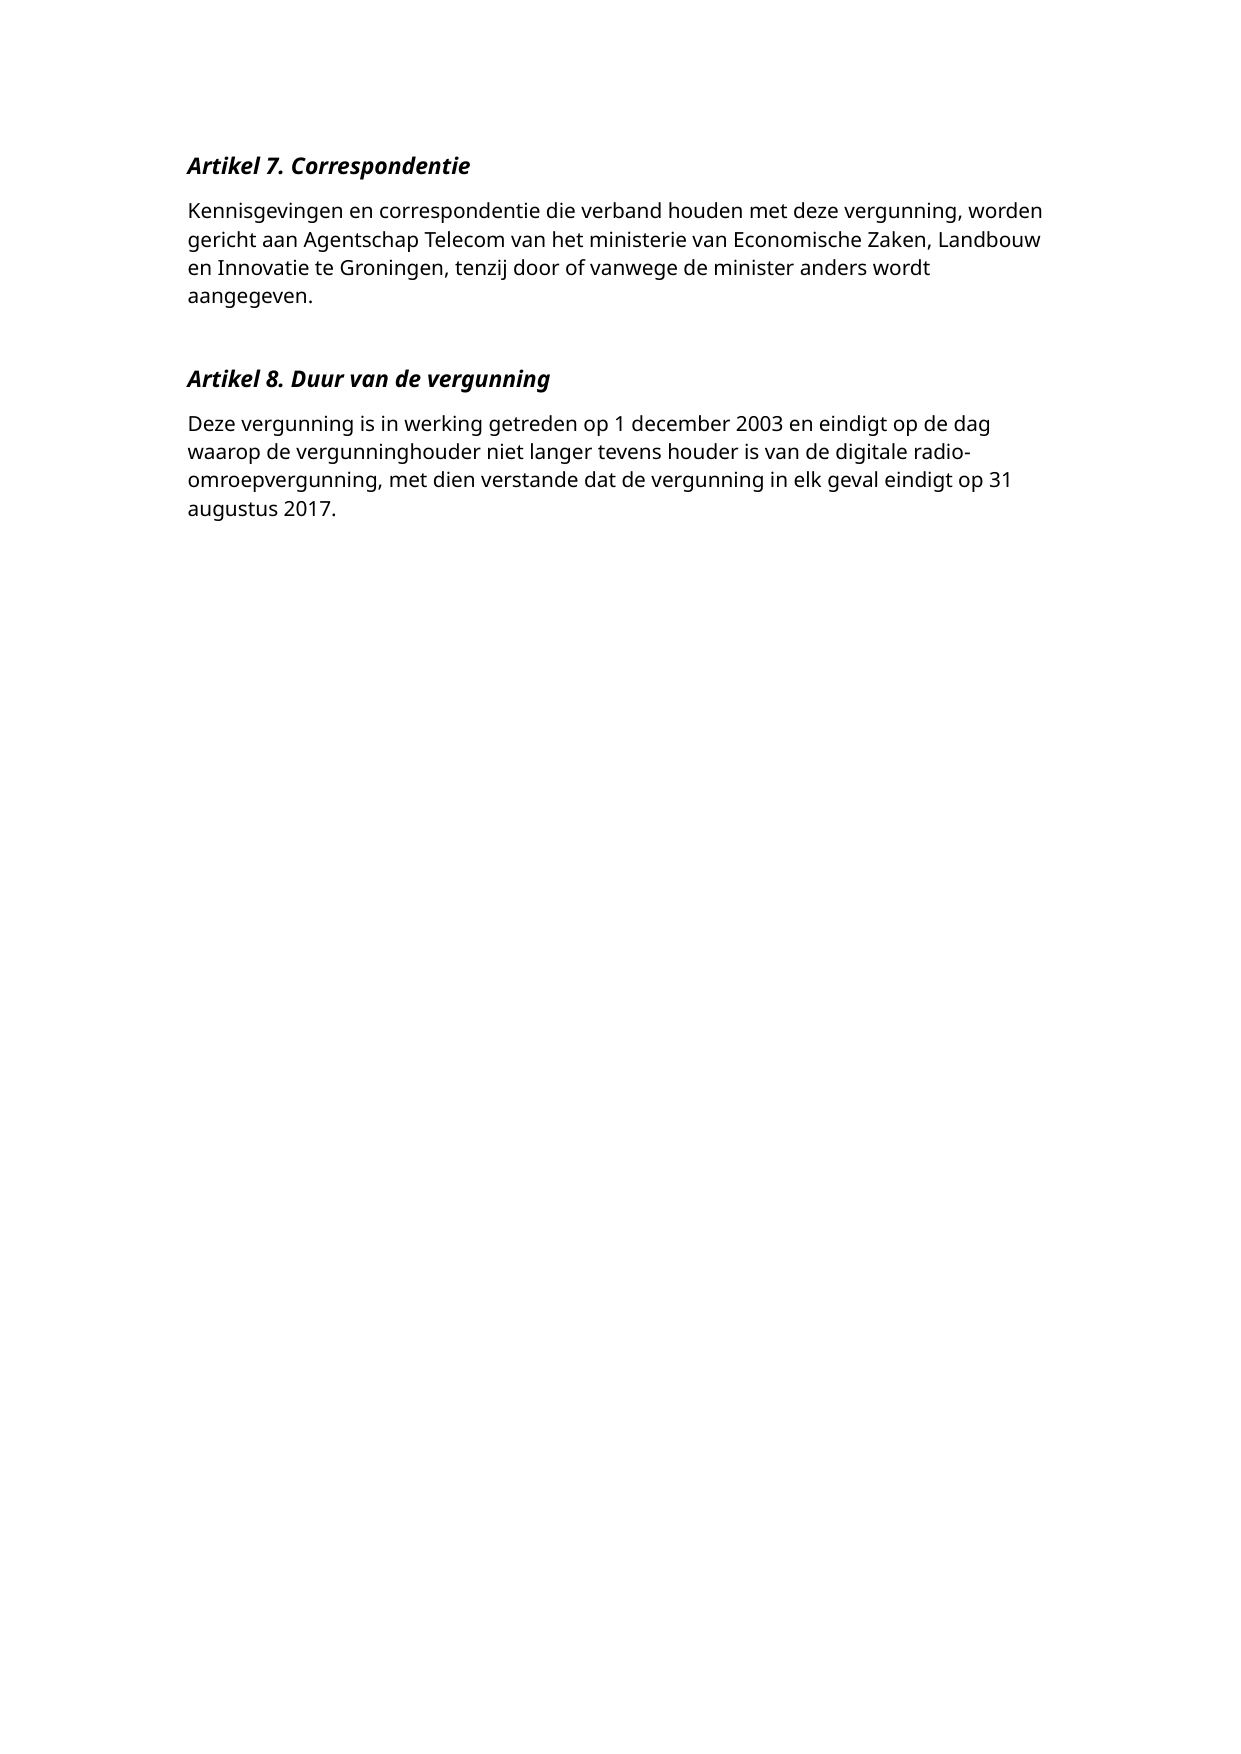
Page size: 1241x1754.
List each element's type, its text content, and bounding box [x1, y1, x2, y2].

text Deze vergunning is in werking getreden op 1 december 2003 en eindigt op de dag waarop de vergunninghouder niet langer tevens houder is van de digitale radio-omroepvergunning, met dien verstande dat de vergunning in elk geval eindigt op 31 augustus 2017. [187, 409, 1053, 522]
subtitle Artikel 7. Correspondentie [187, 150, 1053, 181]
subtitle Artikel 8. Duur van de vergunning [187, 362, 1053, 394]
text Kennisgevingen en correspondentie die verband houden met deze vergunning, worden gericht aan Agentschap Telecom van het ministerie van Economische Zaken, Landbouw en Innovatie te Groningen, tenzij door of vanwege de minister anders wordt aangegeven. [187, 196, 1053, 310]
